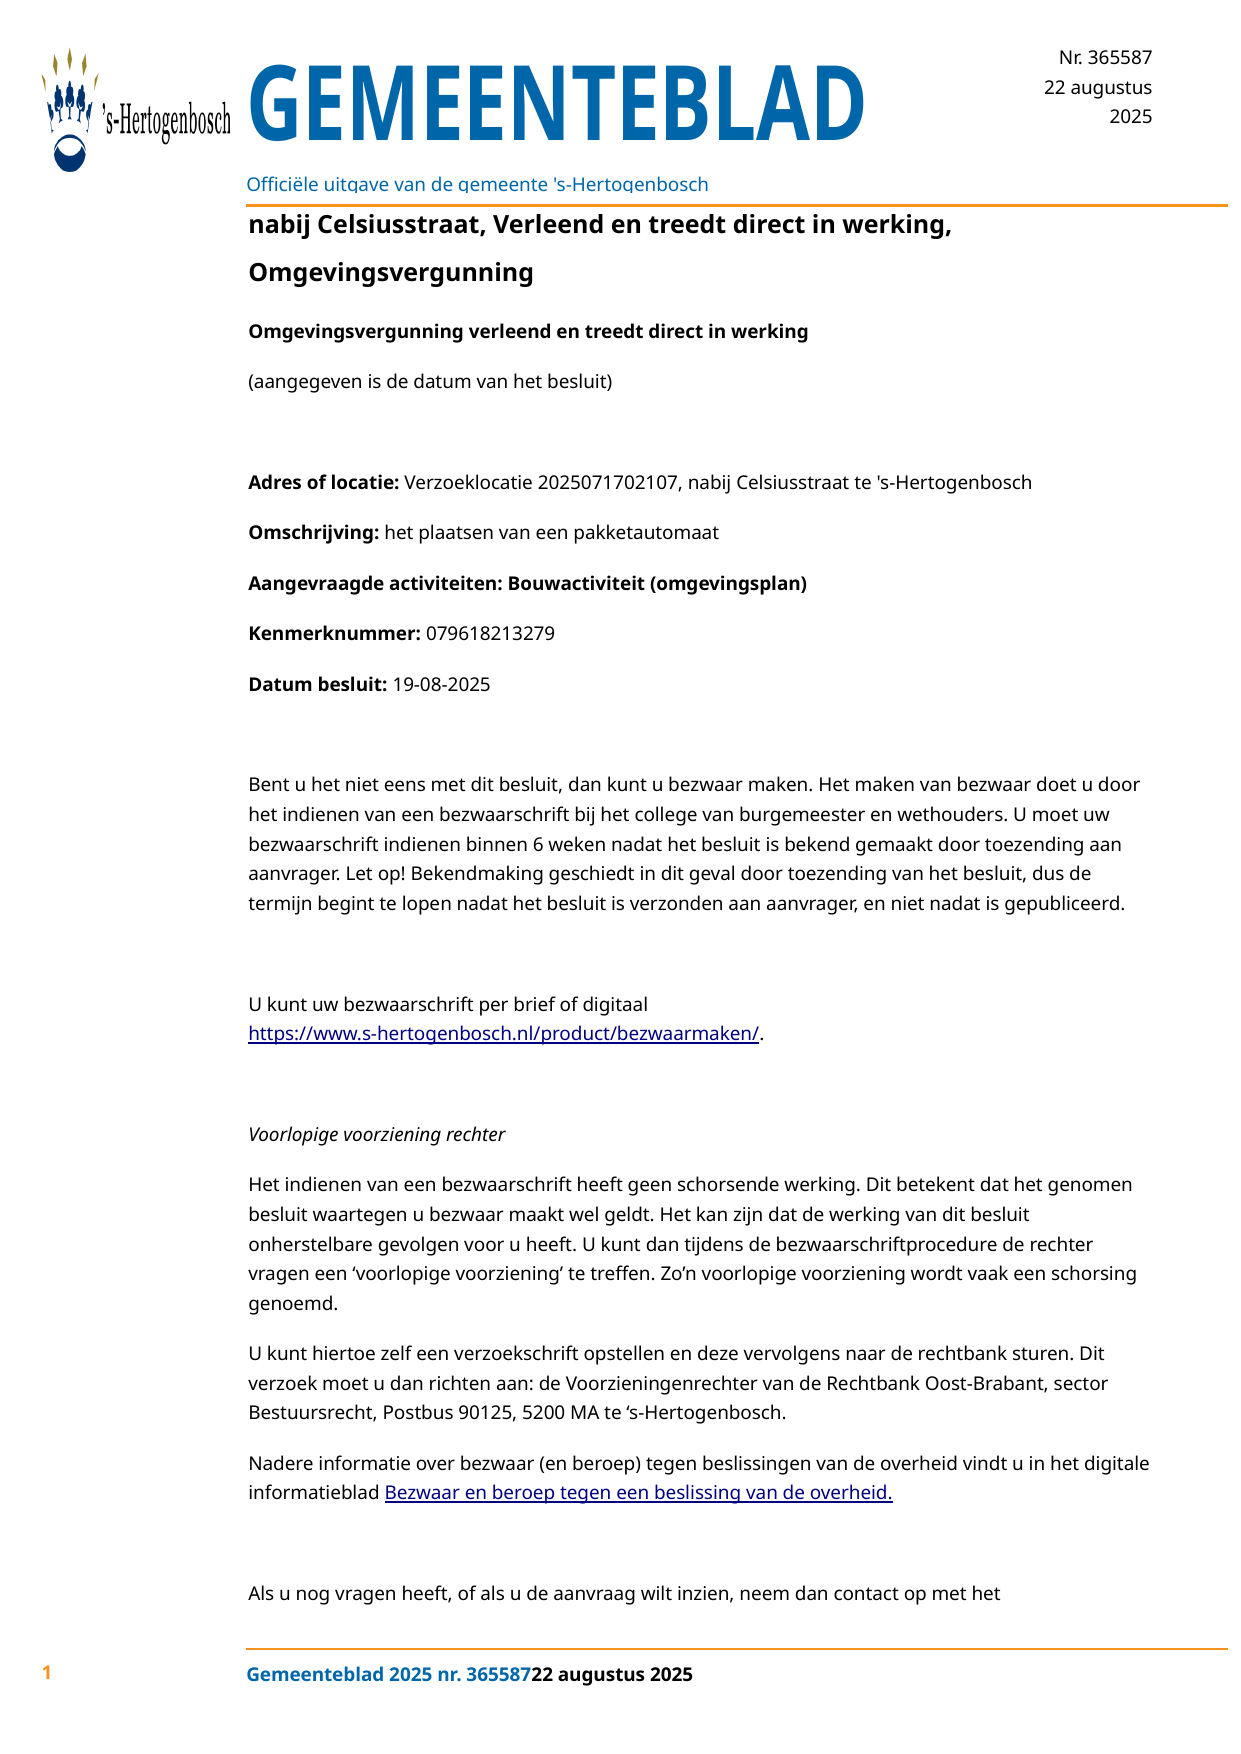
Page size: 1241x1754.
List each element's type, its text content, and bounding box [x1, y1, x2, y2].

text Bent u het niet eens met dit besluit, dan kunt u bezwaar maken. Het maken van bezwaar doet u door het indienen van een bezwaarschrift bij het college van burgemeester en wethouders. U moet uw bezwaarschrift indienen binnen 6 weken nadat het besluit is bekend gemaakt door toezending aan aanvrager. Let op! Bekendmaking geschiedt in dit geval door toezending van het besluit, dus de termijn begint te lopen nadat het besluit is verzonden aan aanvrager, en niet nadat is gepubliceerd. [248, 772, 1152, 916]
text Datum besluit: 19-08-2025 [248, 671, 1152, 697]
text Omschrijving: het plaatsen van een pakketautomaat [248, 519, 1152, 545]
text (aangegeven is de datum van het besluit) [248, 368, 1152, 394]
text Het indienen van een bezwaarschrift heeft geen schorsende werking. Dit betekent dat het genomen besluit waartegen u bezwaar maakt wel geldt. Het kan zijn dat de werking van dit besluit onherstelbare gevolgen voor u heeft. U kunt dan tijdens de bezwaarschriftprocedure de rechter vragen een ‘voorlopige voorziening’ te treffen. Zo’n voorlopige voorziening wordt vaak een schorsing genoemd. [248, 1172, 1152, 1316]
picture [41, 47, 231, 172]
text Kenmerknummer: 079618213279 [248, 620, 1152, 646]
text Omgevingsvergunning verleend en treedt direct in werking [248, 318, 1152, 344]
text Als u nog vragen heeft, of als u de aanvraag wilt inzien, neem dan contact op met het [248, 1580, 1152, 1606]
text nabij Celsiusstraat, Verleend en treedt direct in werking, Omgevingsvergunning [248, 207, 1152, 288]
text Voorlopige voorziening rechter [248, 1121, 1152, 1147]
text Aangevraagde activiteiten: Bouwactiviteit (omgevingsplan) [248, 570, 1152, 596]
text U kunt hiertoe zelf een verzoekschrift opstellen en deze vervolgens naar de rechtbank sturen. Dit verzoek moet u dan richten aan: de Voorzieningenrechter van de Rechtbank Oost-Brabant, sector Bestuursrecht, Postbus 90125, 5200 MA te ‘s-Hertogenbosch. [248, 1340, 1152, 1425]
text Nadere informatie over bezwaar (en beroep) tegen beslissingen van de overheid vindt u in het digitale informatieblad Bezwaar en beroep tegen een beslissing van de overheid. [248, 1450, 1152, 1505]
text U kunt uw bezwaarschrift per brief of digitaal https://www.s-hertogenbosch.nl/product/bezwaarmaken/. [248, 991, 1152, 1046]
text Adres of locatie: Verzoeklocatie 2025071702107, nabij Celsiusstraat te 's-Hertogenbosch [248, 469, 1152, 495]
